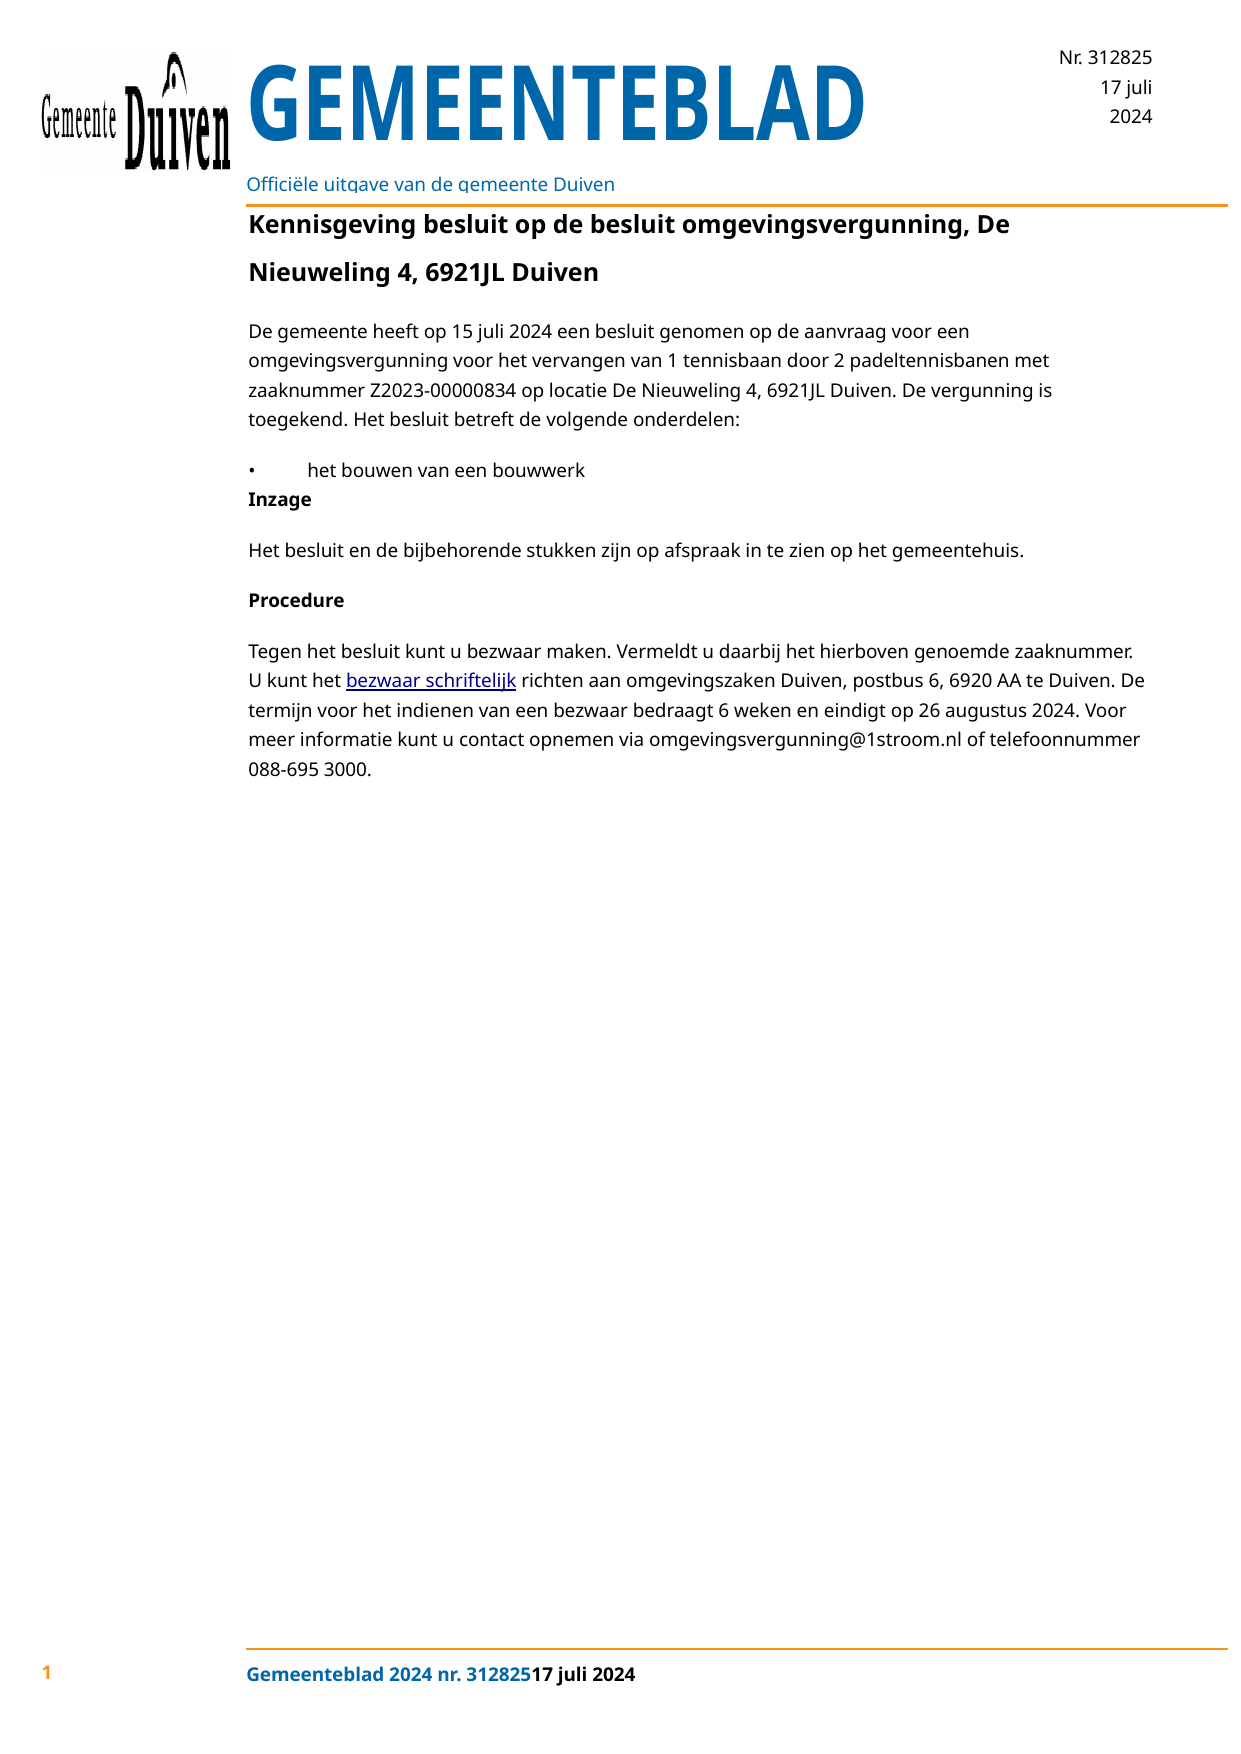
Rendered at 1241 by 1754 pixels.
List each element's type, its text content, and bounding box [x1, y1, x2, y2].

text Kennisgeving besluit op de besluit omgevingsvergunning, De Nieuweling 4, 6921JL Duiven [248, 207, 1152, 288]
text Inzage [248, 487, 1152, 512]
picture [41, 47, 231, 172]
text Procedure [248, 587, 1152, 613]
text Tegen het besluit kunt u bezwaar maken. Vermeldt u daarbij het hierboven genoemde zaaknummer. U kunt het bezwaar schriftelijk richten aan omgevingszaken Duiven, postbus 6, 6920 AA te Duiven. De termijn voor het indienen van een bezwaar bedraagt 6 weken en eindigt op 26 augustus 2024. Voor meer informatie kunt u contact opnemen via omgevingsvergunning@1stroom.nl of telefoonnummer 088-695 3000. [248, 638, 1152, 782]
list het bouwen van een bouwwerk [248, 457, 1152, 483]
text Het besluit en de bijbehorende stukken zijn op afspraak in te zien op het gemeentehuis. [248, 537, 1152, 563]
text De gemeente heeft op 15 juli 2024 een besluit genomen op de aanvraag voor een omgevingsvergunning voor het vervangen van 1 tennisbaan door 2 padeltennisbanen met zaaknummer Z2023-00000834 op locatie De Nieuweling 4, 6921JL Duiven. De vergunning is toegekend. Het besluit betreft de volgende onderdelen: [248, 318, 1152, 432]
